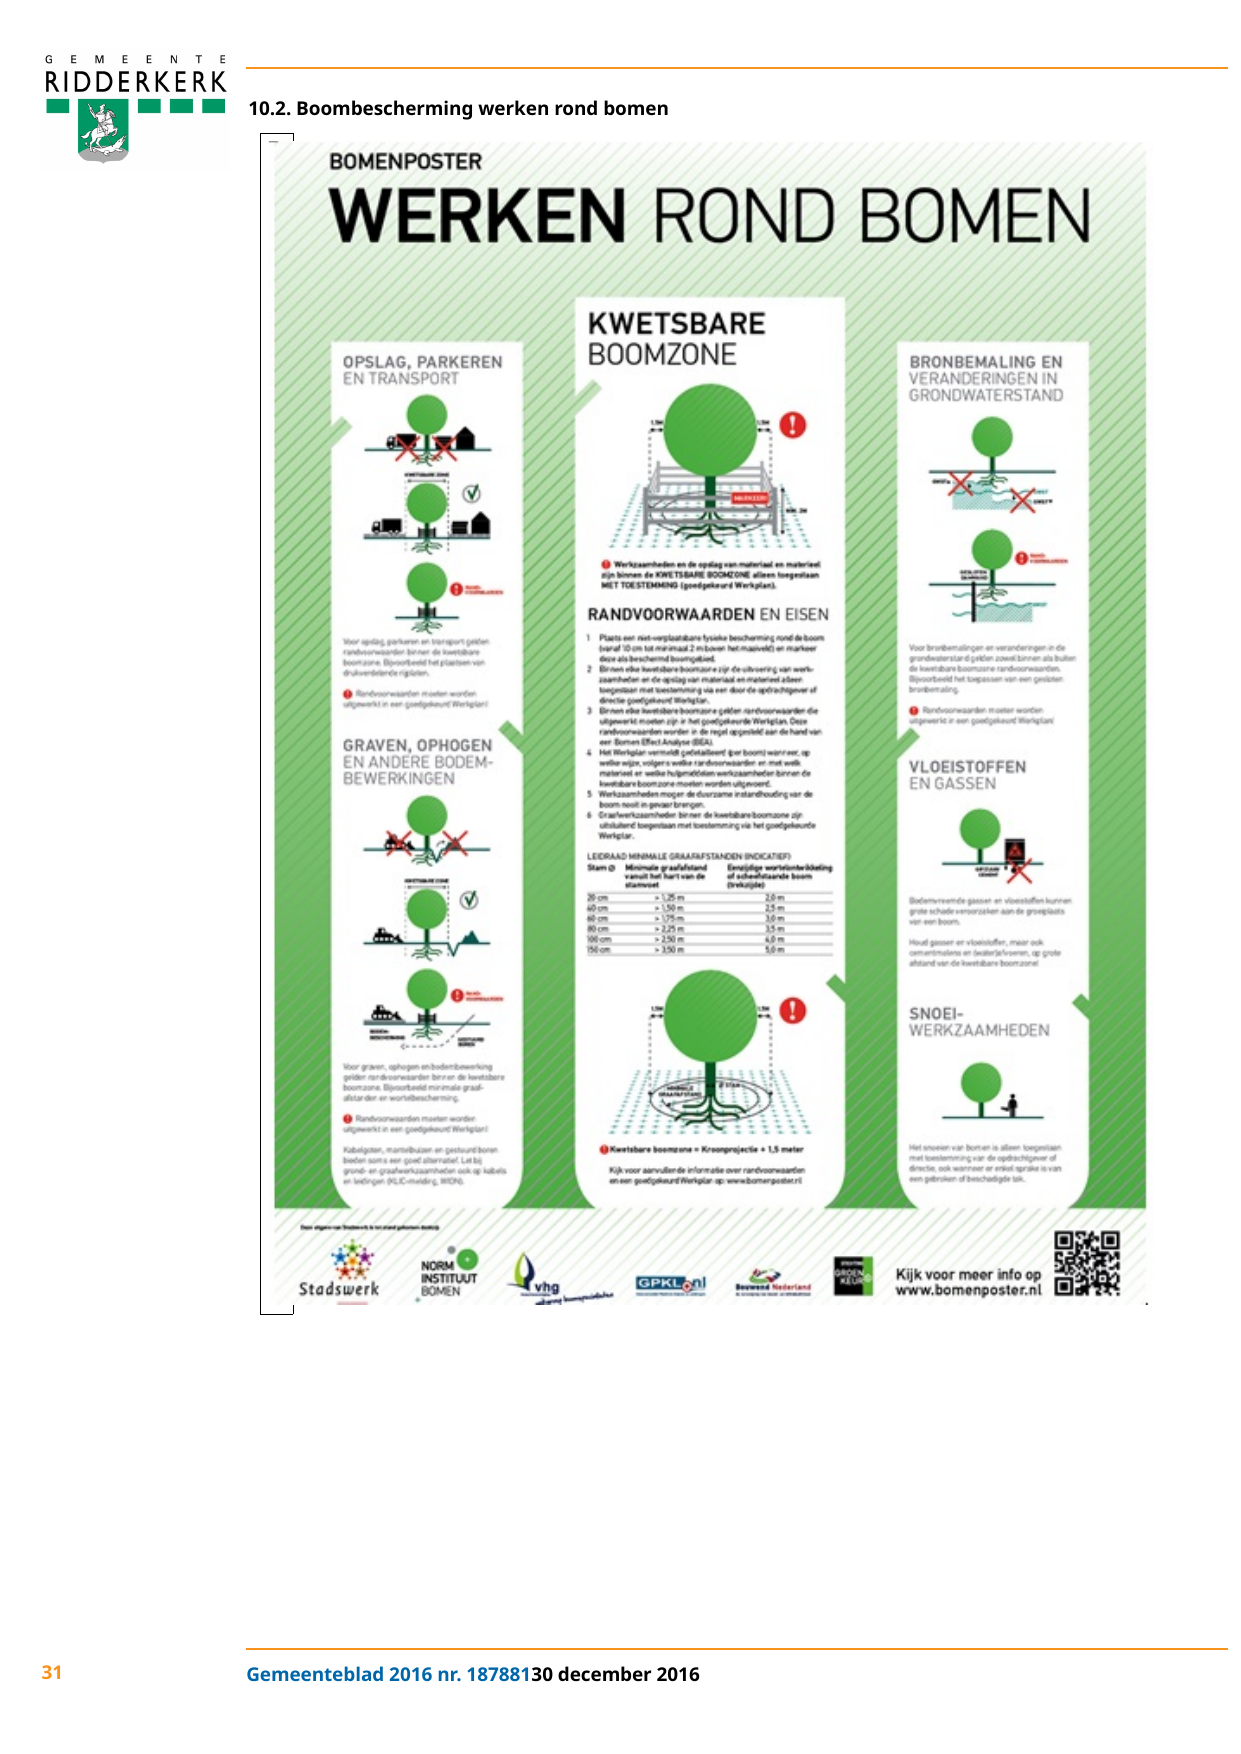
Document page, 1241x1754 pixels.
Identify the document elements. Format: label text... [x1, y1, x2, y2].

picture [268, 141, 1155, 1305]
picture [41, 47, 231, 172]
text 10.2. Boombescherming werken rond bomen [248, 95, 1152, 121]
